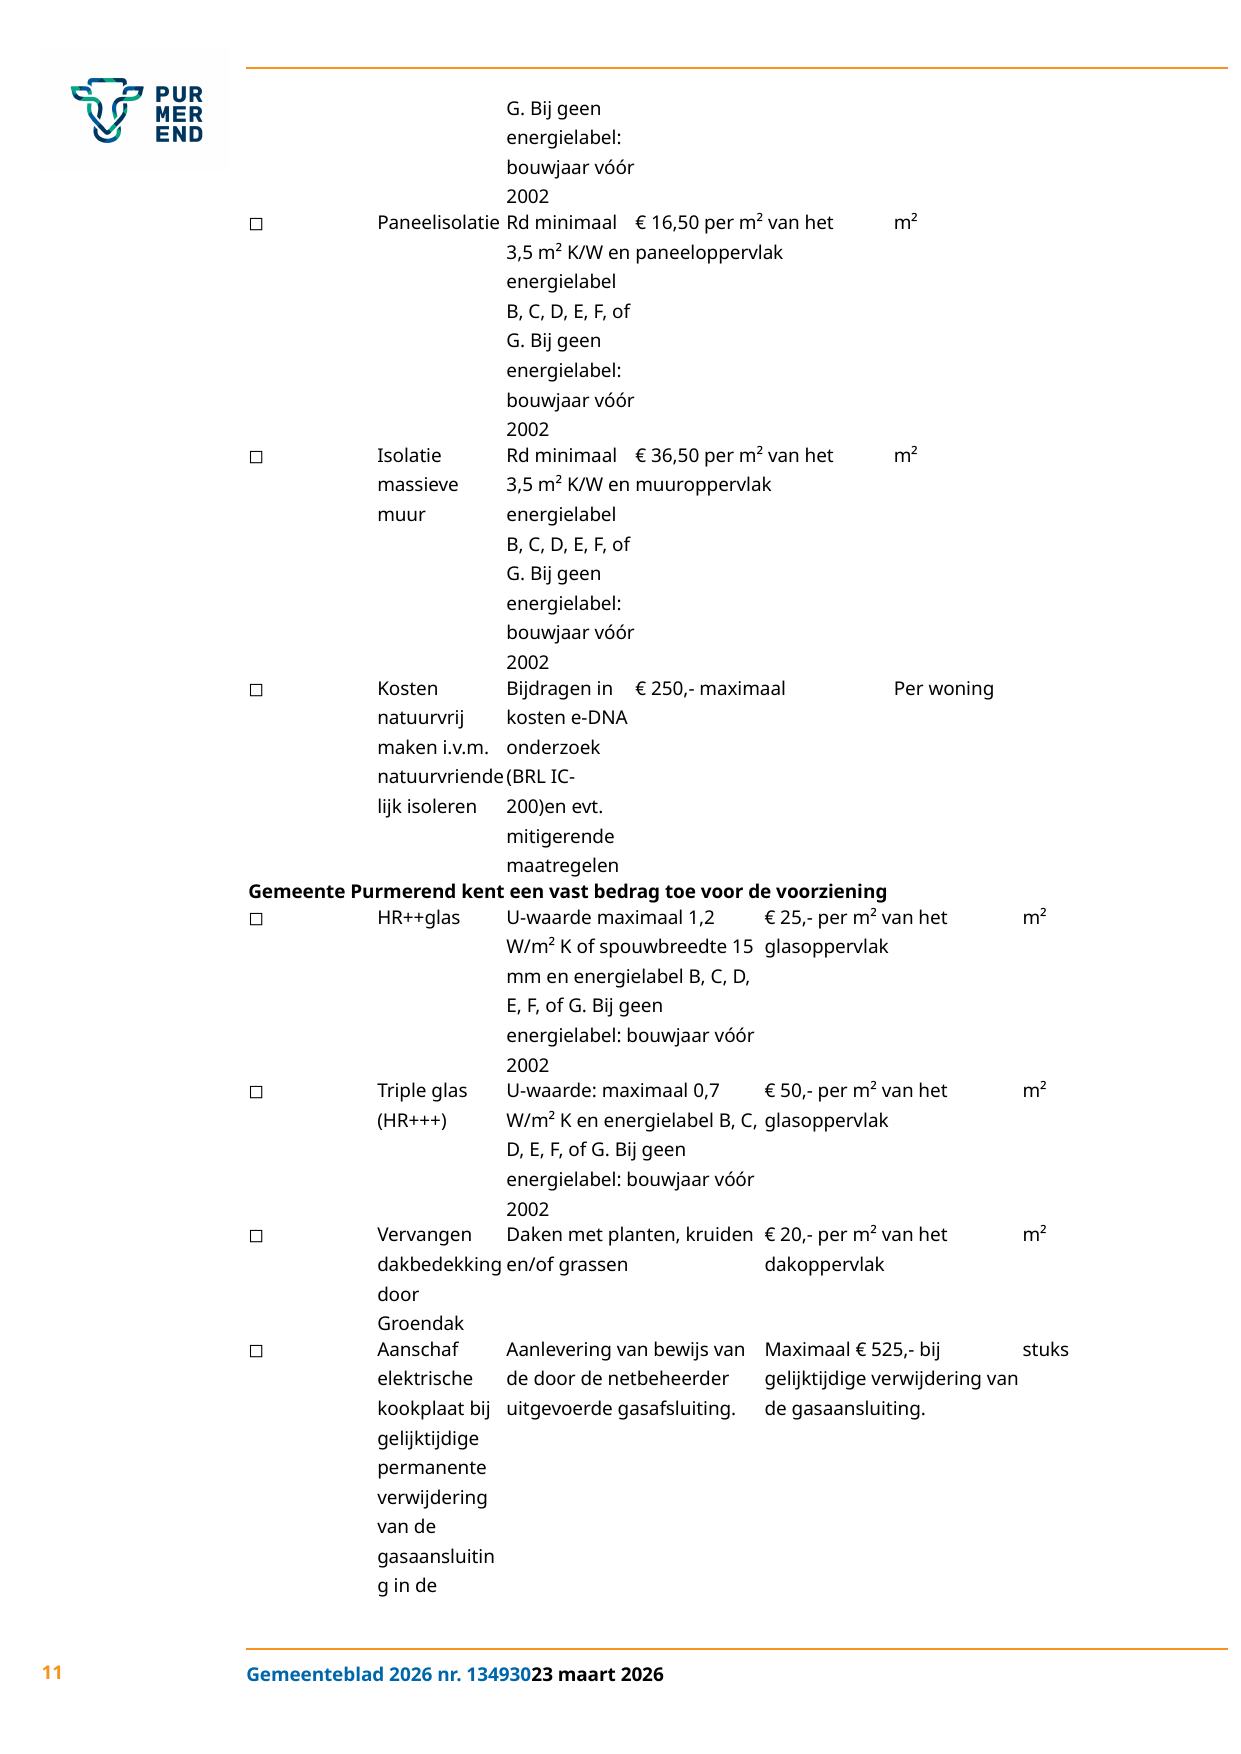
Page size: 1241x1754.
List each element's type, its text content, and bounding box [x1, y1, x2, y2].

table_cell G. Bij geen energielabel: bouwjaar vóór 2002 [506, 95, 635, 209]
table_cell Paneelisolatie [377, 209, 506, 442]
table_cell € 16,50 per m² van het paneeloppervlak [635, 209, 893, 442]
table_cell Daken met planten, kruiden en/of grassen [506, 1222, 764, 1336]
picture [41, 47, 231, 172]
table_cell Maximaal € 525,- bij gelijktijdige verwijdering van de gasaansluiting. [764, 1336, 1022, 1598]
table_cell U-waarde: maximaal 0,7 W/m² K en energielabel B, C, D, E, F, of G. Bij geen energielabel: bouwjaar vóór 2002 [506, 1078, 764, 1222]
table_cell HR++glas [377, 904, 506, 1077]
table_cell € 250,- maximaal [635, 675, 893, 878]
table_cell Aanlevering van bewijs van de door de netbeheerder uitgevoerde gasafsluiting. [506, 1336, 764, 1598]
table_cell ◻ [248, 904, 377, 1077]
table_cell € 36,50 per m² van het muuroppervlak [635, 442, 893, 675]
table_cell ◻︎ [248, 209, 377, 442]
table_cell Rd minimaal 3,5 m² K/W en energielabel B, C, D, E, F, of G. Bij geen energielabel: bouwjaar vóór 2002 [506, 209, 635, 442]
table_cell m² [1023, 904, 1152, 1077]
table_cell U-waarde maximaal 1,2 W/m² K of spouwbreedte 15 mm en energielabel B, C, D, E, F, of G. Bij geen energielabel: bouwjaar vóór 2002 [506, 904, 764, 1077]
table_cell Triple glas (HR+++) [377, 1078, 506, 1222]
table_cell stuks [1023, 1336, 1152, 1598]
table_cell Gemeente Purmerend kent een vast bedrag toe voor de voorziening [248, 878, 1152, 904]
table_cell m² [1023, 1222, 1152, 1336]
table_cell ◻ [248, 1222, 377, 1336]
table_cell m² [1023, 1078, 1152, 1222]
table_cell € 25,- per m² van het glasoppervlak [764, 904, 1022, 1077]
table_cell Bijdragen in kosten e-DNA onderzoek (BRL IC-200)en evt. mitigerende maatregelen [506, 675, 635, 878]
table_cell € 50,- per m² van het glasoppervlak [764, 1078, 1022, 1222]
table_cell € 20,- per m² van het dakoppervlak [764, 1222, 1022, 1336]
table_cell Rd minimaal 3,5 m² K/W en energielabel B, C, D, E, F, of G. Bij geen energielabel: bouwjaar vóór 2002 [506, 442, 635, 675]
table_cell [635, 95, 893, 209]
table_cell ◻︎ [248, 442, 377, 675]
table_cell m² [894, 209, 1152, 442]
table_cell ◻ [248, 1336, 377, 1598]
table_cell [894, 95, 1152, 209]
table_cell Isolatie massieve muur [377, 442, 506, 675]
table_cell ◻ [248, 1078, 377, 1222]
table_cell Per woning [894, 675, 1152, 878]
table_cell ◻︎ [248, 675, 377, 878]
table_cell Aanschaf elektrische kookplaat bij gelijktijdige permanente verwijdering van de gasaansluiting in de [377, 1336, 506, 1598]
table_cell [248, 95, 377, 209]
table_cell [377, 95, 506, 209]
table_cell Vervangen dakbedekking door Groendak [377, 1222, 506, 1336]
table_cell m² [894, 442, 1152, 675]
table_cell Kosten natuurvrij maken i.v.m. natuurvriendelijk isoleren [377, 675, 506, 878]
